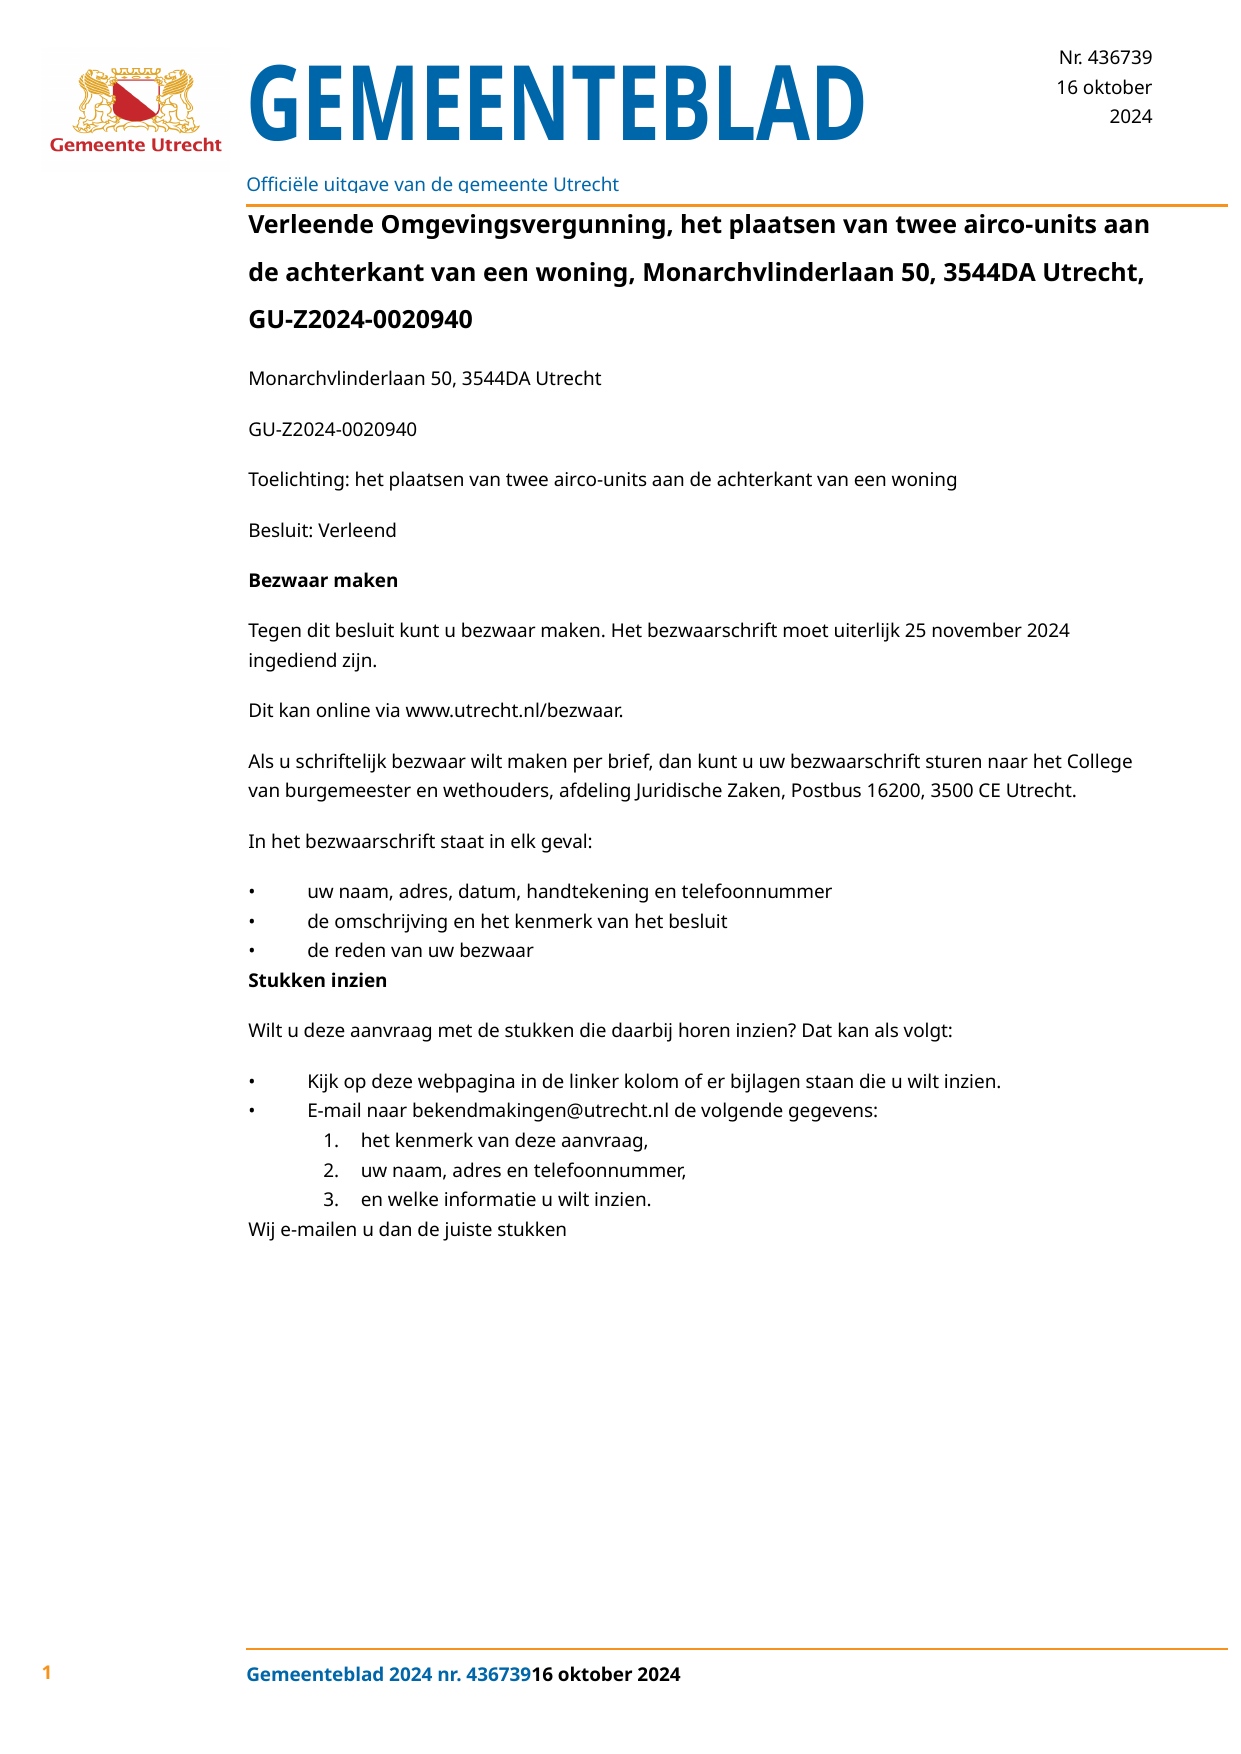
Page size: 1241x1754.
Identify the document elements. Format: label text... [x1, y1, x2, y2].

list de reden van uw bezwaar [248, 938, 1152, 963]
picture [41, 47, 231, 172]
text Als u schriftelijk bezwaar wilt maken per brief, dan kunt u uw bezwaarschrift sturen naar het College van burgemeester en wethouders, afdeling Juridische Zaken, Postbus 16200, 3500 CE Utrecht. [248, 748, 1152, 803]
text Toelichting: het plaatsen van twee airco-units aan de achterkant van een woning [248, 466, 1152, 492]
list het kenmerk van deze aanvraag, [323, 1127, 1152, 1153]
list en welke informatie u wilt inzien. [323, 1186, 1152, 1212]
text Verleende Omgevingsvergunning, het plaatsen van twee airco-units aan de achterkant van een woning, Monarchvlinderlaan 50, 3544DA Utrecht, GU-Z2024-0020940 [248, 207, 1152, 336]
list uw naam, adres en telefoonnummer, [323, 1157, 1152, 1182]
text In het bezwaarschrift staat in elk geval: [248, 828, 1152, 854]
text Bezwaar maken [248, 567, 1152, 593]
text Wilt u deze aanvraag met de stukken die daarbij horen inzien? Dat kan als volgt: [248, 1018, 1152, 1043]
text Besluit: Verleend [248, 517, 1152, 542]
list uw naam, adres, datum, handtekening en telefoonnummer [248, 878, 1152, 904]
text Dit kan online via www.utrecht.nl/bezwaar. [248, 698, 1152, 723]
text Monarchvlinderlaan 50, 3544DA Utrecht [248, 366, 1152, 391]
text GU-Z2024-0020940 [248, 416, 1152, 442]
text Stukken inzien [248, 967, 1152, 993]
text Tegen dit besluit kunt u bezwaar maken. Het bezwaarschrift moet uiterlijk 25 november 2024 ingediend zijn. [248, 618, 1152, 673]
list de omschrijving en het kenmerk van het besluit [248, 908, 1152, 934]
list E-mail naar bekendmakingen@utrecht.nl de volgende gegevens: [248, 1098, 1152, 1123]
list Kijk op deze webpagina in de linker kolom of er bijlagen staan die u wilt inzien. [248, 1068, 1152, 1094]
text Wij e-mailen u dan de juiste stukken [248, 1216, 1152, 1242]
